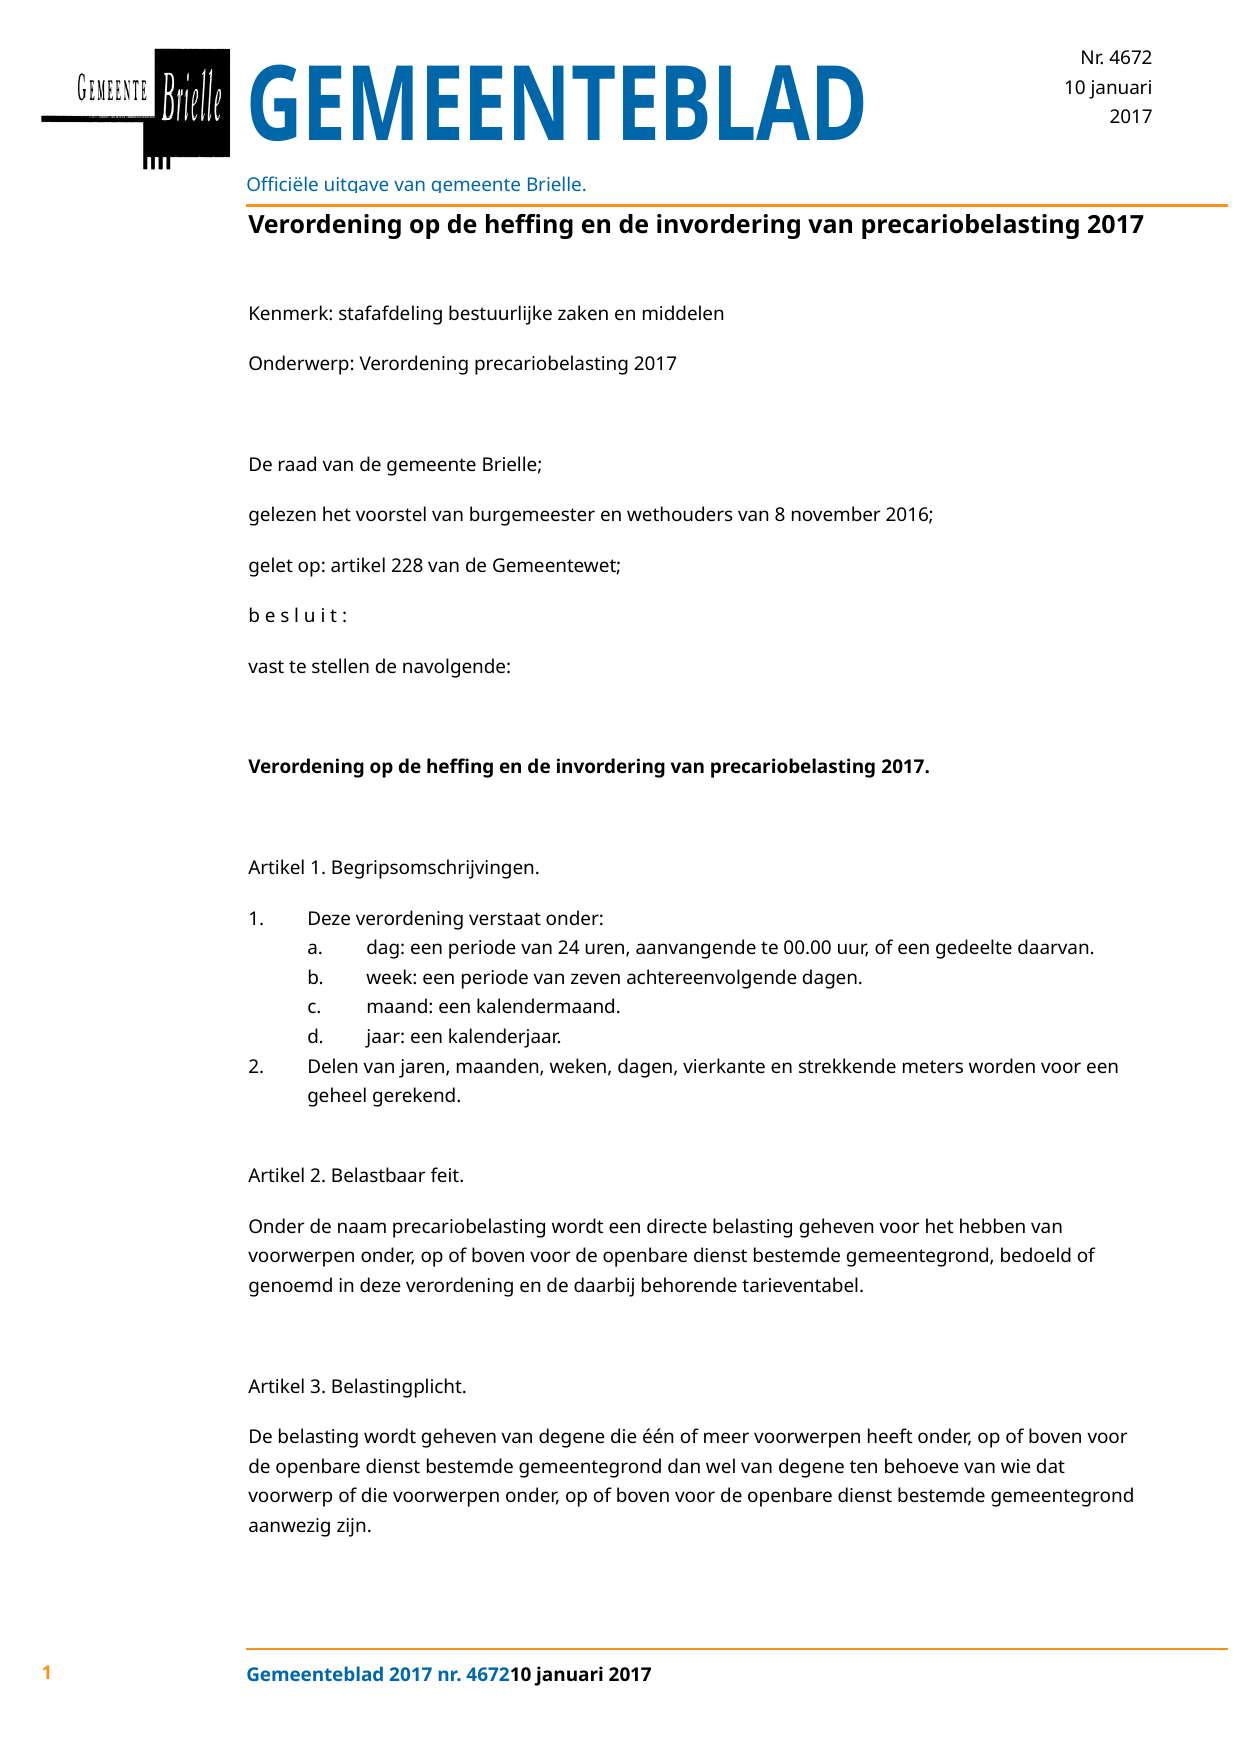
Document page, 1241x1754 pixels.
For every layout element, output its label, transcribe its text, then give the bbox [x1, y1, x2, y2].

text b e s l u i t : [248, 602, 1152, 628]
text gelezen het voorstel van burgemeester en wethouders van 8 november 2016; [248, 502, 1152, 527]
list week: een periode van zeven achtereenvolgende dagen. [307, 964, 1152, 990]
text De raad van de gemeente Brielle; [248, 451, 1152, 477]
text Verordening op de heffing en de invordering van precariobelasting 2017 [248, 207, 1152, 241]
text Verordening op de heffing en de invordering van precariobelasting 2017. [248, 754, 1152, 779]
text vast te stellen de navolgende: [248, 653, 1152, 678]
list Deze verordening verstaat onder: [248, 905, 1152, 931]
text Onderwerp: Verordening precariobelasting 2017 [248, 350, 1152, 376]
list jaar: een kalenderjaar. [307, 1023, 1152, 1049]
text gelet op: artikel 228 van de Gemeentewet; [248, 552, 1152, 578]
list Delen van jaren, maanden, weken, dagen, vierkante en strekkende meters worden voor een geheel gerekend. [248, 1053, 1152, 1108]
picture [41, 47, 231, 172]
list maand: een kalendermaand. [307, 994, 1152, 1019]
text De belasting wordt geheven van degene die één of meer voorwerpen heeft onder, op of boven voor de openbare dienst bestemde gemeentegrond dan wel van degene ten behoeve van wie dat voorwerp of die voorwerpen onder, op of boven voor de openbare dienst bestemde gemeentegrond aanwezig zijn. [248, 1423, 1152, 1538]
list dag: een periode van 24 uren, aanvangende te 00.00 uur, of een gedeelte daarvan. [307, 934, 1152, 960]
text Artikel 2. Belastbaar feit. [248, 1162, 1152, 1188]
text Artikel 3. Belastingplicht. [248, 1373, 1152, 1398]
text Kenmerk: stafafdeling bestuurlijke zaken en middelen [248, 300, 1152, 326]
text Artikel 1. Begripsomschrijvingen. [248, 854, 1152, 880]
text Onder de naam precariobelasting wordt een directe belasting geheven voor het hebben van voorwerpen onder, op of boven voor de openbare dienst bestemde gemeentegrond, bedoeld of genoemd in deze verordening en de daarbij behorende tarieventabel. [248, 1213, 1152, 1298]
